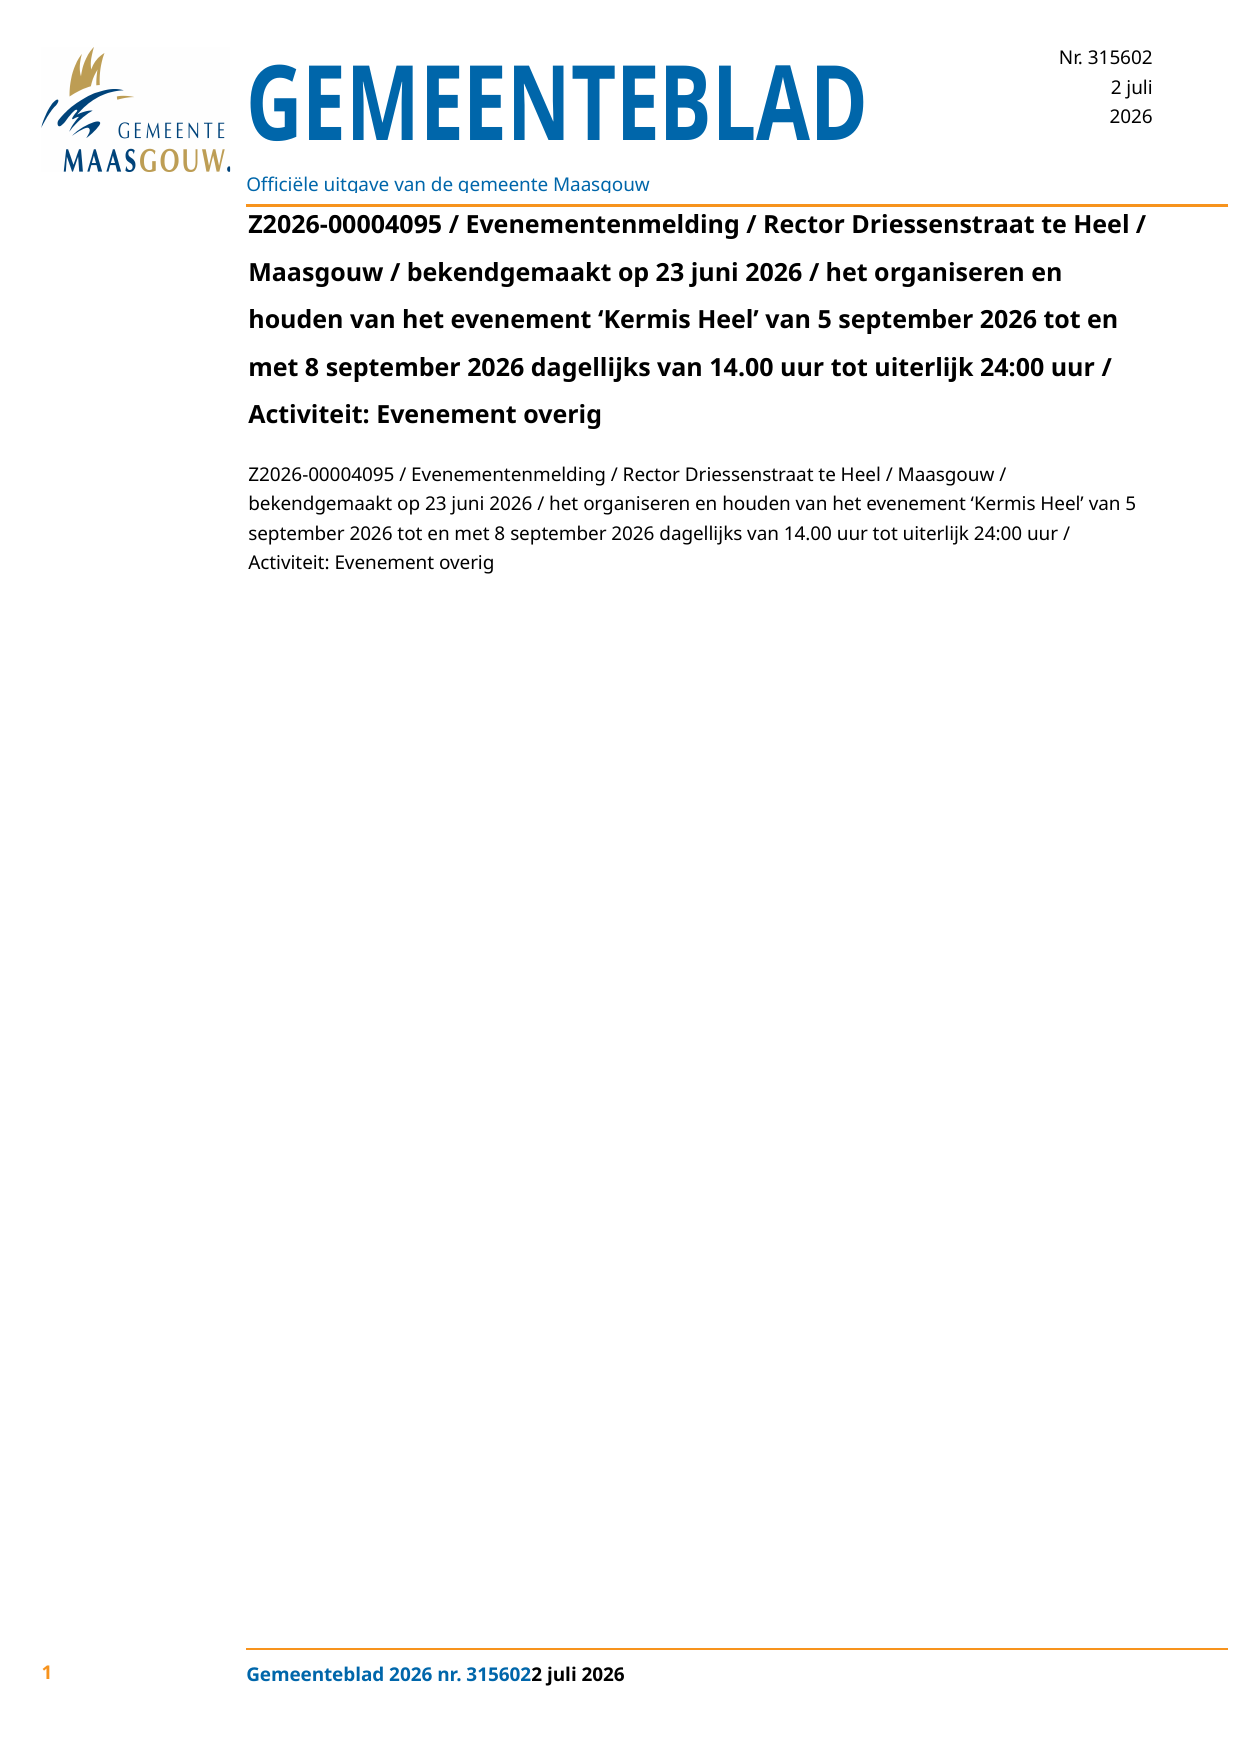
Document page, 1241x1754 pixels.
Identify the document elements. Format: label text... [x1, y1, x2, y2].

text Z2026-00004095 / Evenementenmelding / Rector Driessenstraat te Heel / Maasgouw / bekendgemaakt op 23 juni 2026 / het organiseren en houden van het evenement ‘Kermis Heel’ van 5 september 2026 tot en met 8 september 2026 dagellijks van 14.00 uur tot uiterlijk 24:00 uur / Activiteit: Evenement overig [248, 461, 1152, 575]
text Z2026-00004095 / Evenementenmelding / Rector Driessenstraat te Heel / Maasgouw / bekendgemaakt op 23 juni 2026 / het organiseren en houden van het evenement ‘Kermis Heel’ van 5 september 2026 tot en met 8 september 2026 dagellijks van 14.00 uur tot uiterlijk 24:00 uur / Activiteit: Evenement overig [248, 207, 1152, 431]
picture [41, 47, 231, 172]
